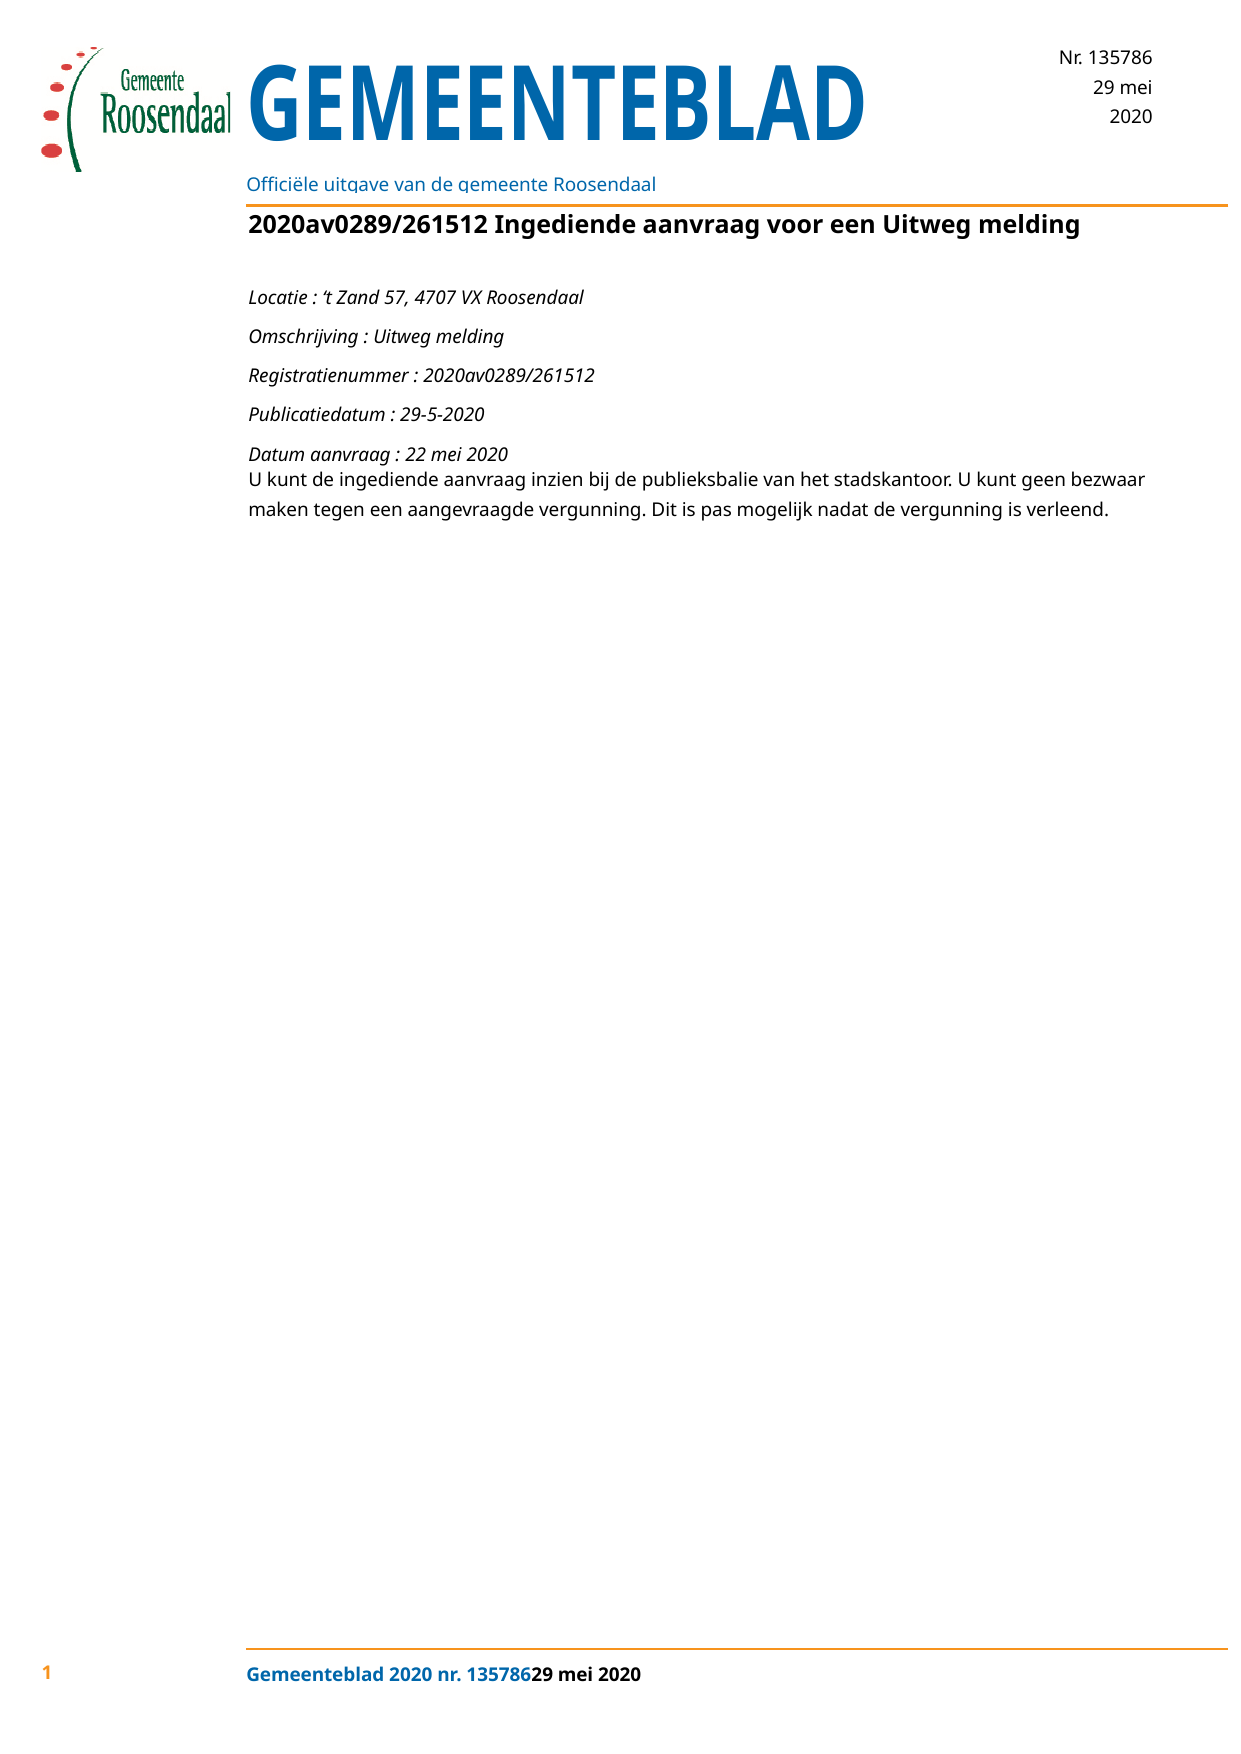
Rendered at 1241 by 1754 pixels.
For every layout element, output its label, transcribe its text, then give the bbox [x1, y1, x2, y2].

text Publicatiedatum : 29-5-2020 [248, 402, 1152, 427]
text Registratienummer : 2020av0289/261512 [248, 362, 1152, 388]
text 2020av0289/261512 Ingediende aanvraag voor een Uitweg melding [248, 207, 1152, 241]
text Datum aanvraag : 22 mei 2020 [248, 441, 1152, 467]
picture [41, 47, 231, 172]
text Locatie : ‘t Zand 57, 4707 VX Roosendaal [248, 284, 1152, 309]
text U kunt de ingediende aanvraag inzien bij de publieksbalie van het stadskantoor. U kunt geen bezwaar maken tegen een aangevraagde vergunning. Dit is pas mogelijk nadat de vergunning is verleend. [248, 467, 1152, 522]
text Omschrijving : Uitweg melding [248, 323, 1152, 349]
